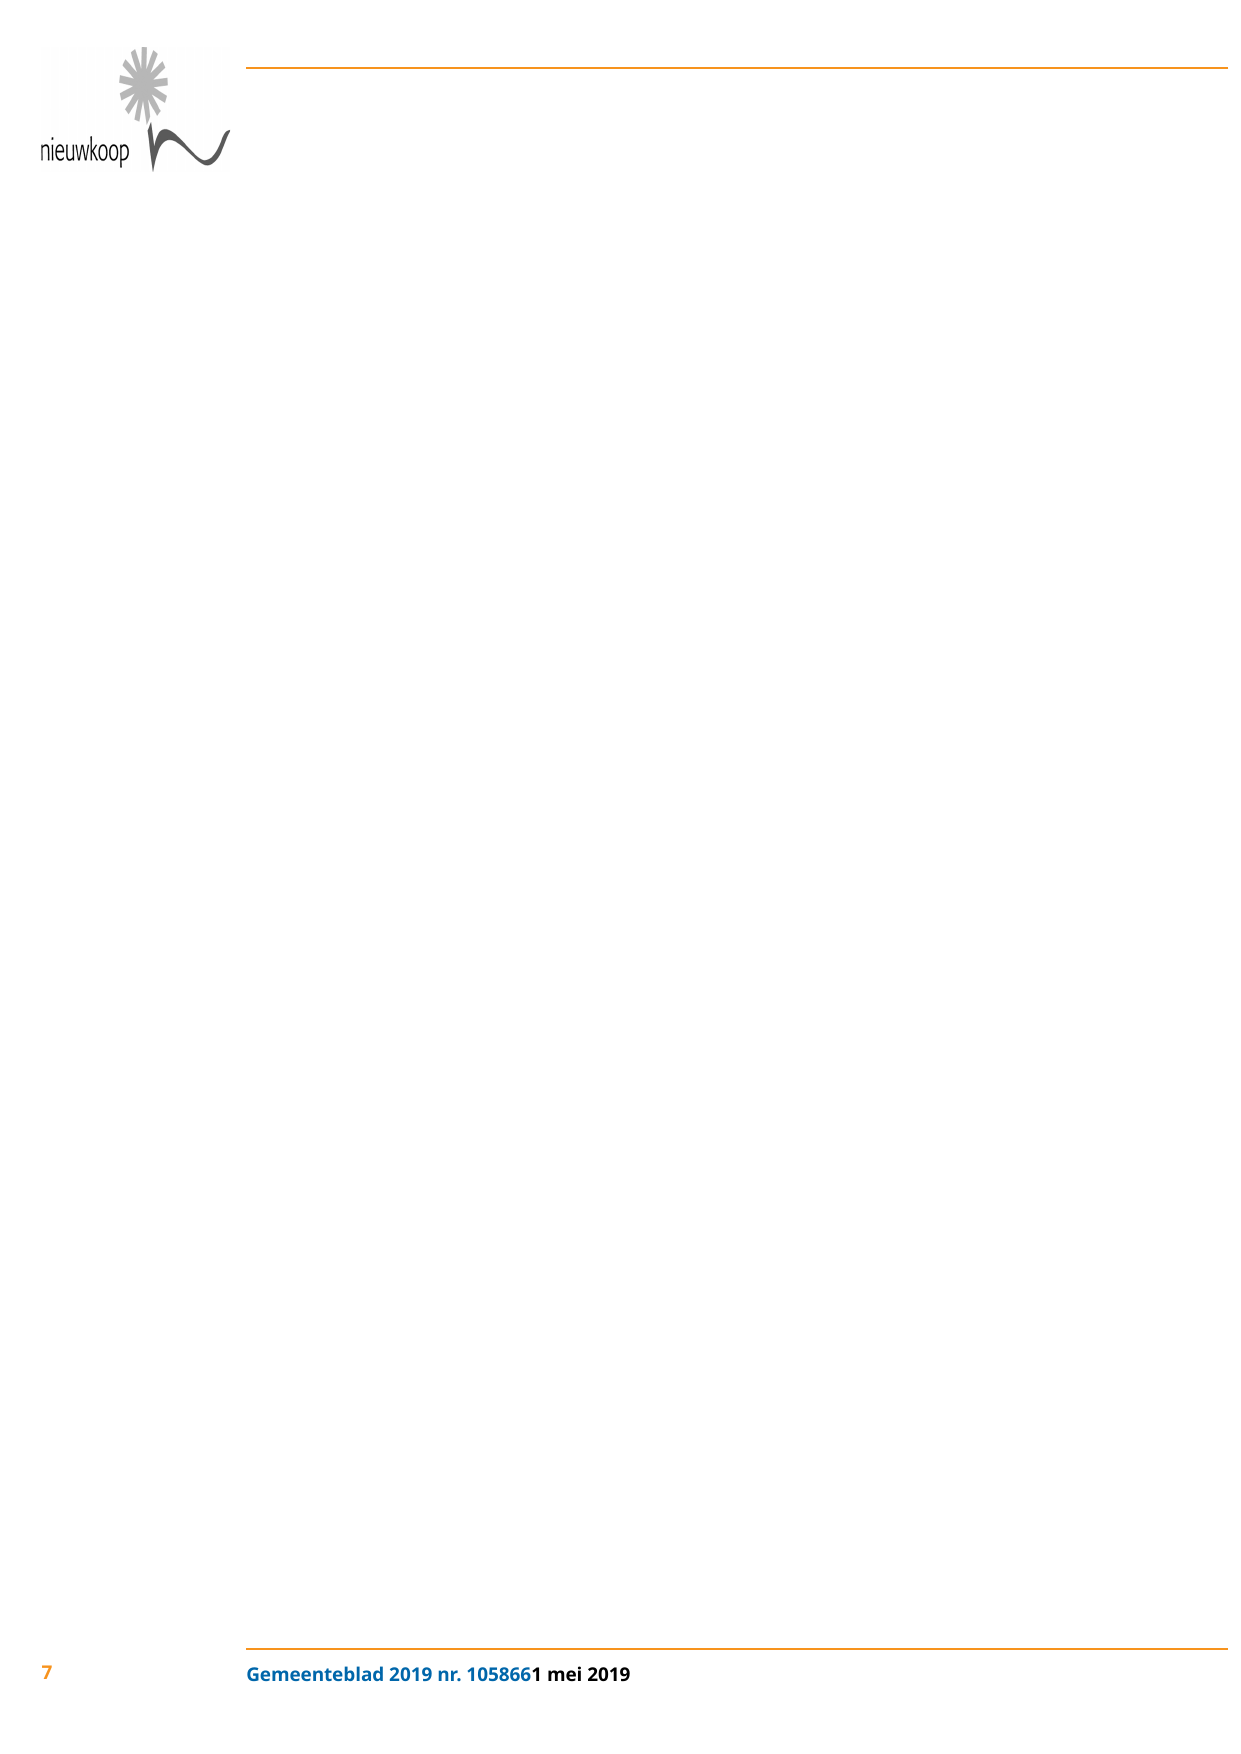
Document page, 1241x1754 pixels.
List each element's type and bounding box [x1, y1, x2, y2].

picture [41, 47, 231, 172]
